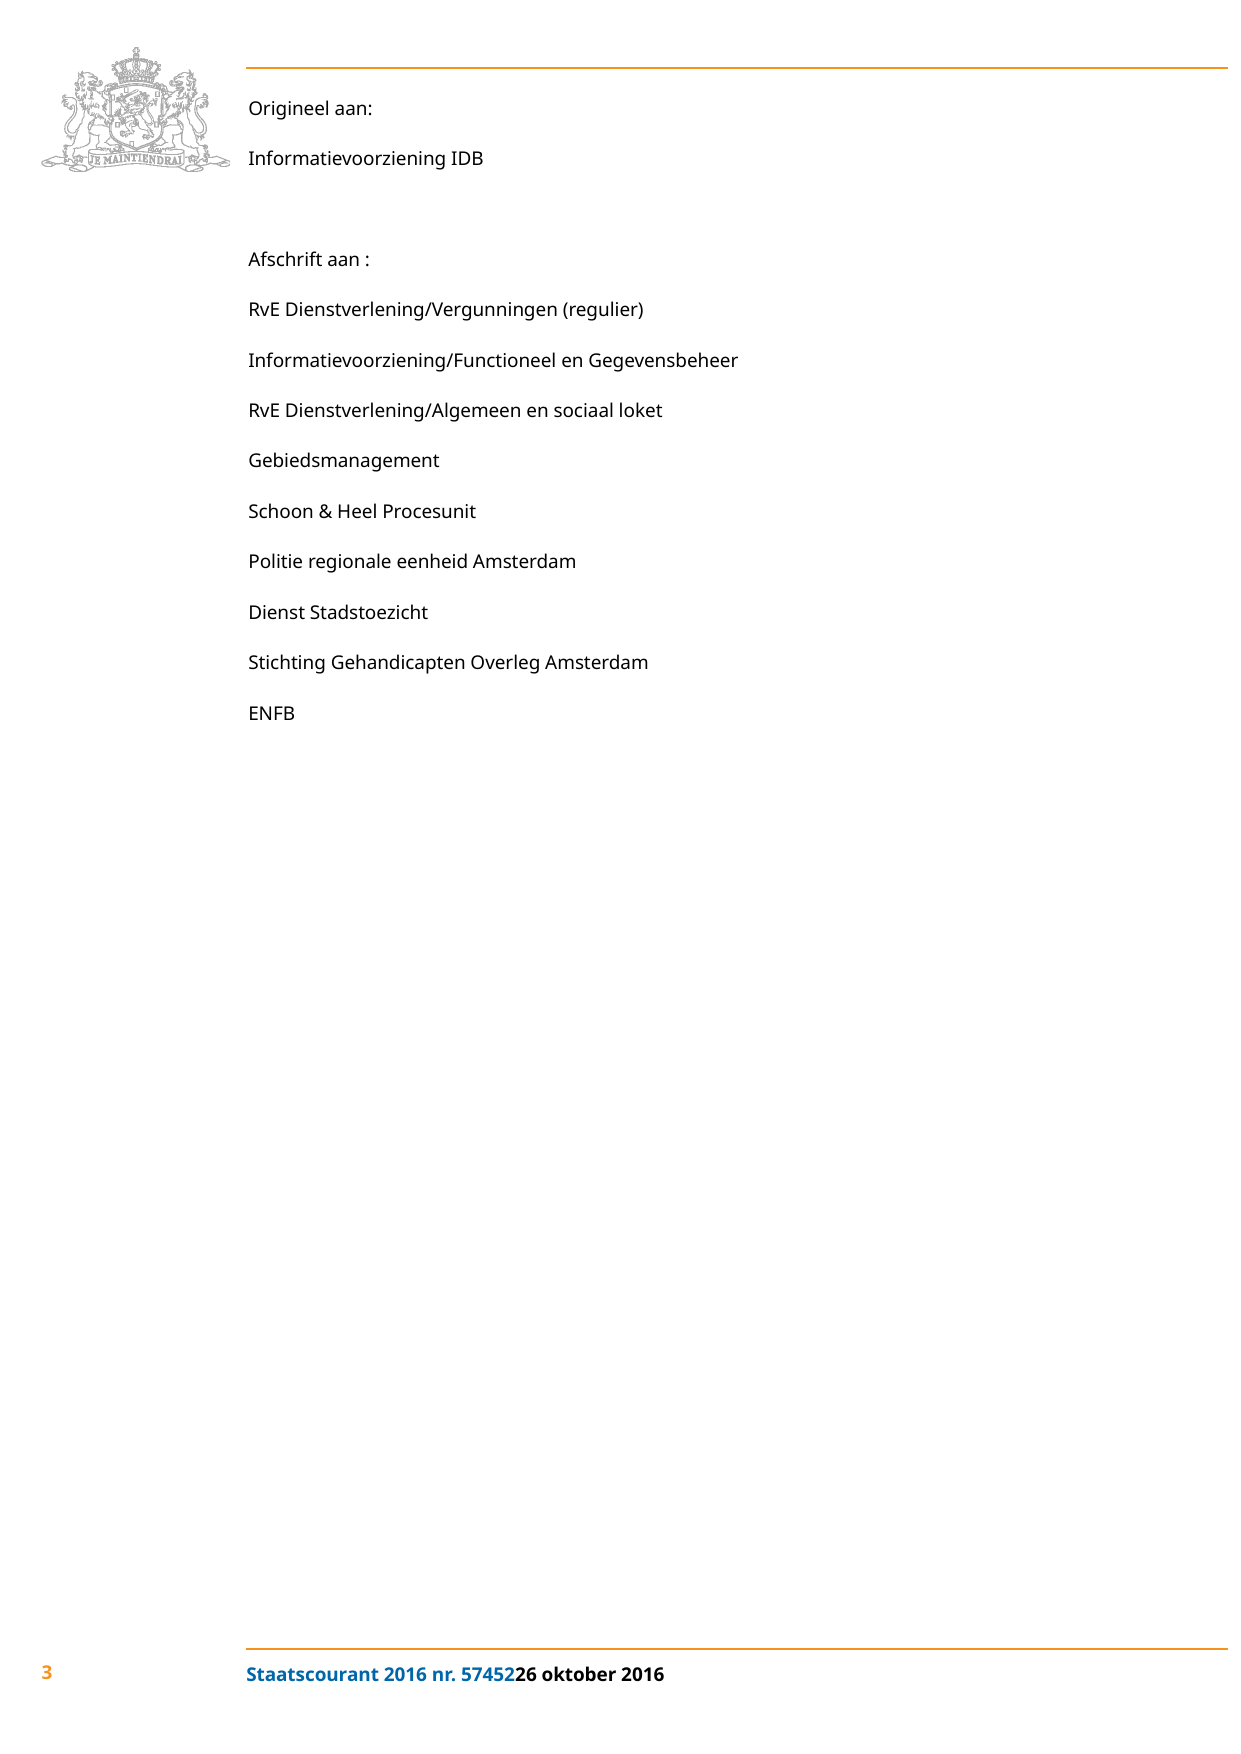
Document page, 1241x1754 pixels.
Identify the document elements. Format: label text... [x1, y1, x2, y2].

picture [41, 47, 231, 172]
text Origineel aan: [248, 95, 1152, 121]
text Afschrift aan : [248, 246, 1152, 272]
text Stichting Gehandicapten Overleg Amsterdam [248, 649, 1152, 675]
text Dienst Stadstoezicht [248, 599, 1152, 625]
text RvE Dienstverlening/Algemeen en sociaal loket [248, 397, 1152, 423]
text RvE Dienstverlening/Vergunningen (regulier) [248, 296, 1152, 322]
text Schoon & Heel Procesunit [248, 498, 1152, 524]
text Informatievoorziening IDB [248, 145, 1152, 171]
text ENFB [248, 700, 1152, 726]
text Informatievoorziening/Functioneel en Gegevensbeheer [248, 347, 1152, 373]
text Gebiedsmanagement [248, 448, 1152, 473]
text Politie regionale eenheid Amsterdam [248, 548, 1152, 574]
